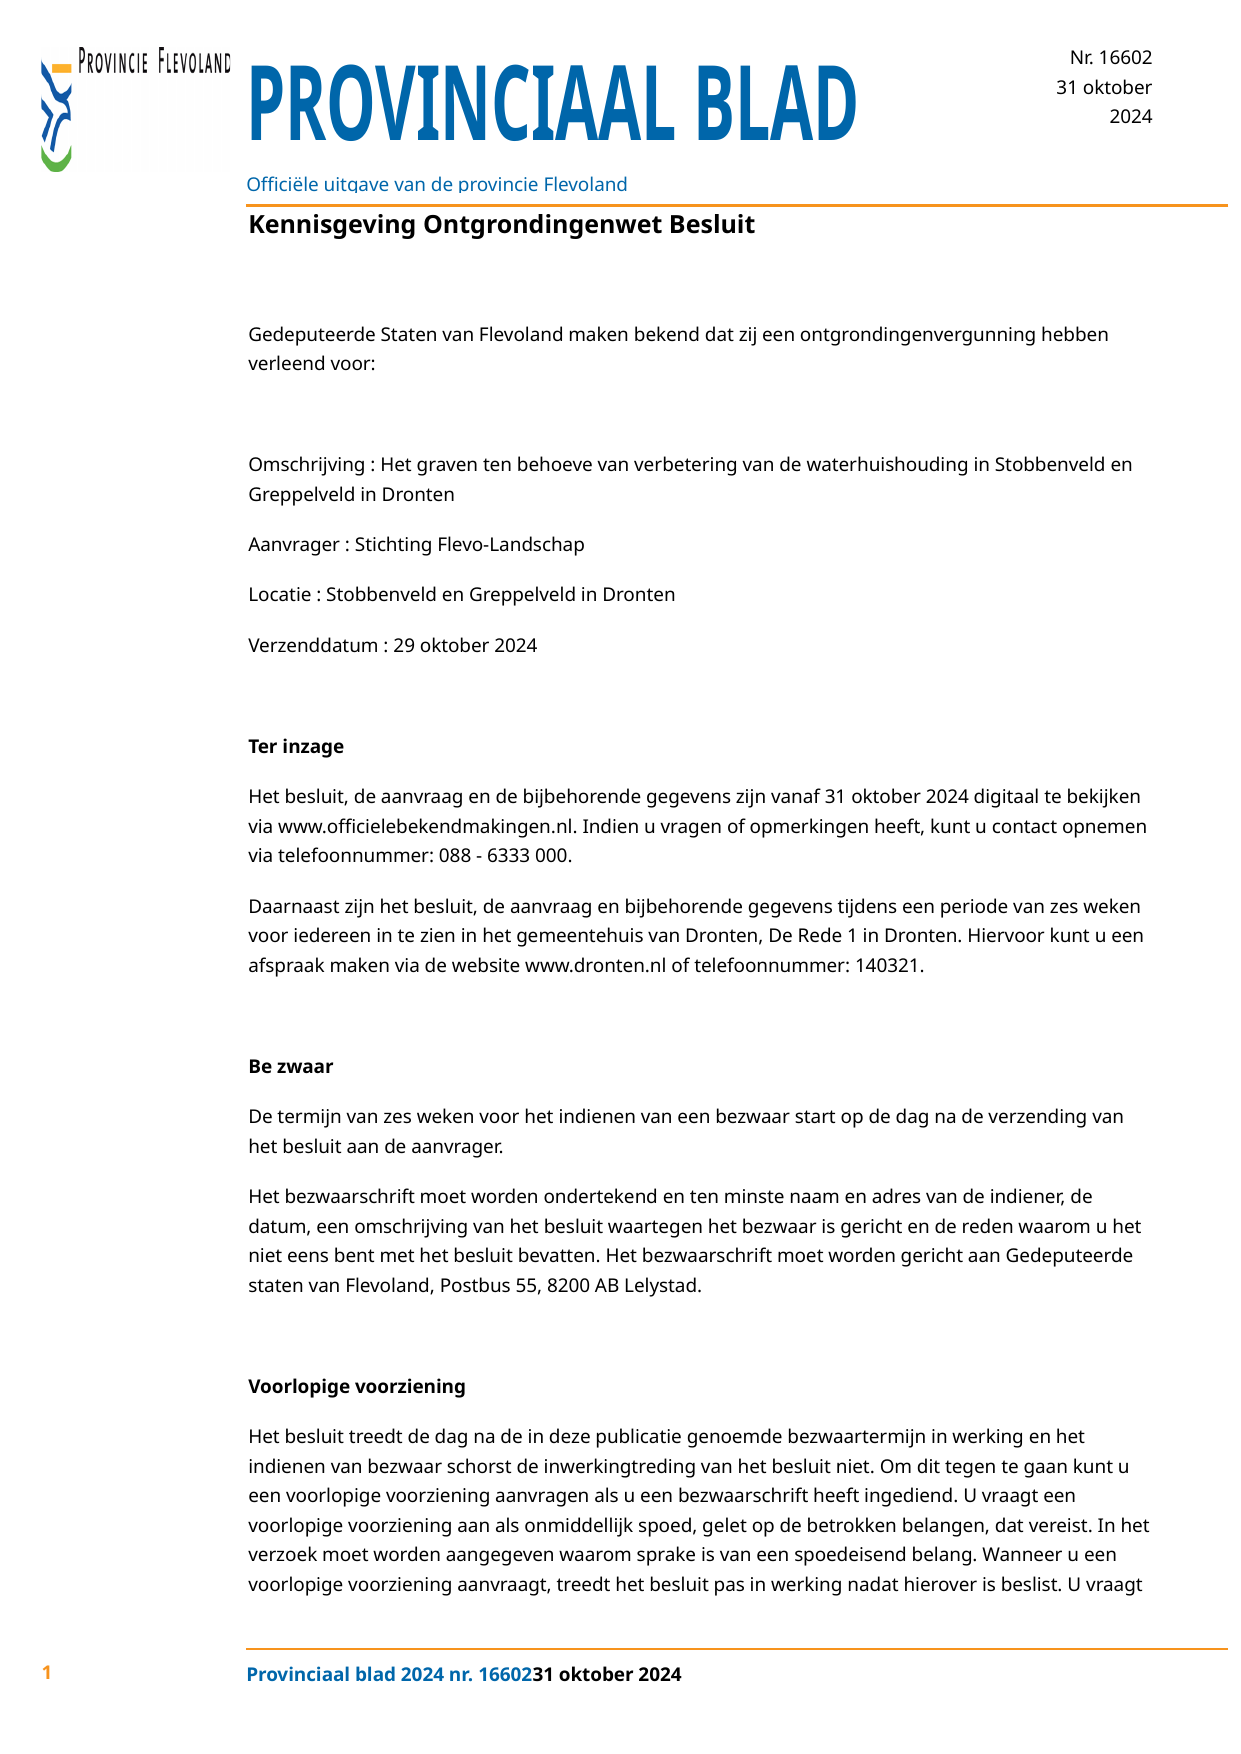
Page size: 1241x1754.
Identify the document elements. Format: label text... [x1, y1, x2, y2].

text Locatie : Stobbenveld en Greppelveld in Dronten [248, 582, 1152, 607]
text Kennisgeving Ontgrondingenwet Besluit [248, 207, 1152, 241]
text De termijn van zes weken voor het indienen van een bezwaar start op de dag na de verzending van het besluit aan de aanvrager. [248, 1103, 1152, 1158]
text Het besluit, de aanvraag en de bijbehorende gegevens zijn vanaf 31 oktober 2024 digitaal te bekijken via www.officielebekendmakingen.nl. Indien u vragen of opmerkingen heeft, kunt u contact opnemen via telefoonnummer: 088 - 6333 000. [248, 783, 1152, 868]
text Ter inzage [248, 733, 1152, 758]
text Be zwaar [248, 1053, 1152, 1078]
text Verzenddatum : 29 oktober 2024 [248, 632, 1152, 658]
text Aanvrager : Stichting Flevo-Landschap [248, 531, 1152, 557]
text Daarnaast zijn het besluit, de aanvraag en bijbehorende gegevens tijdens een periode van zes weken voor iedereen in te zien in het gemeentehuis van Dronten, De Rede 1 in Dronten. Hiervoor kunt u een afspraak maken via de website www.dronten.nl of telefoonnummer: 140321. [248, 893, 1152, 978]
text Het besluit treedt de dag na de in deze publicatie genoemde bezwaartermijn in werking en het indienen van bezwaar schorst de inwerkingtreding van het besluit niet. Om dit tegen te gaan kunt u een voorlopige voorziening aanvragen als u een bezwaarschrift heeft ingediend. U vraagt een voorlopige voorziening aan als onmiddellijk spoed, gelet op de betrokken belangen, dat vereist. In het verzoek moet worden aangegeven waarom sprake is van een spoedeisend belang. Wanneer u een voorlopige voorziening aanvraagt, treedt het besluit pas in werking nadat hierover is beslist. U vraagt [248, 1423, 1152, 1597]
text Het bezwaarschrift moet worden ondertekend en ten minste naam en adres van de indiener, de datum, een omschrijving van het besluit waartegen het bezwaar is gericht en de reden waarom u het niet eens bent met het besluit bevatten. Het bezwaarschrift moet worden gericht aan Gedeputeerde staten van Flevoland, Postbus 55, 8200 AB Lelystad. [248, 1183, 1152, 1298]
text Voorlopige voorziening [248, 1373, 1152, 1398]
text Gedeputeerde Staten van Flevoland maken bekend dat zij een ontgrondingenvergunning hebben verleend voor: [248, 321, 1152, 376]
picture [41, 47, 231, 172]
text Omschrijving : Het graven ten behoeve van verbetering van de waterhuishouding in Stobbenveld en Greppelveld in Dronten [248, 451, 1152, 506]
